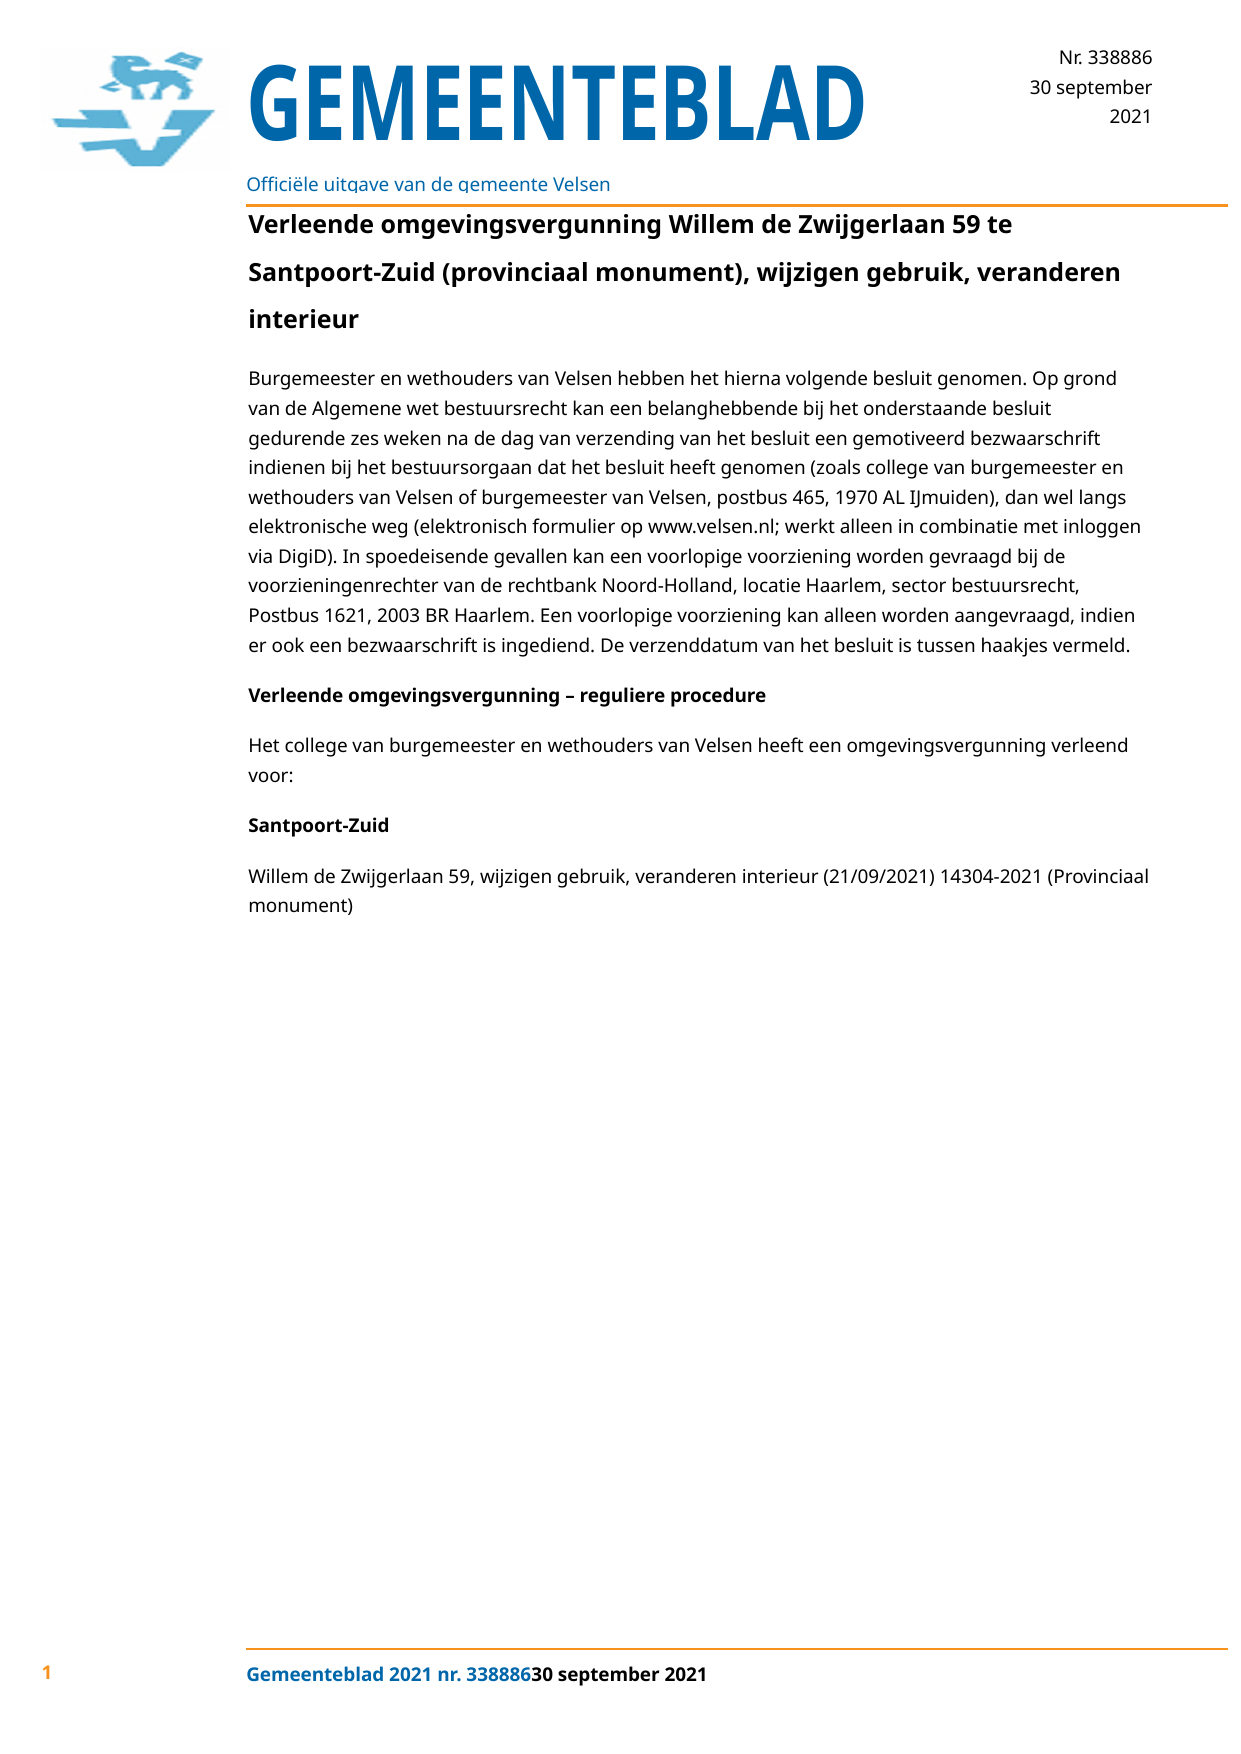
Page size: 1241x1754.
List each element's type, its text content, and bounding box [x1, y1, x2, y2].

text Verleende omgevingsvergunning – reguliere procedure [248, 682, 1152, 708]
text Verleende omgevingsvergunning Willem de Zwijgerlaan 59 te Santpoort-Zuid (provinciaal monument), wijzigen gebruik, veranderen interieur [248, 207, 1152, 336]
text Santpoort-Zuid [248, 813, 1152, 838]
text Willem de Zwijgerlaan 59, wijzigen gebruik, veranderen interieur (21/09/2021) 14304-2021 (Provinciaal monument) [248, 863, 1152, 918]
text Burgemeester en wethouders van Velsen hebben het hierna volgende besluit genomen. Op grond van de Algemene wet bestuursrecht kan een belanghebbende bij het onderstaande besluit gedurende zes weken na de dag van verzending van het besluit een gemotiveerd bezwaarschrift indienen bij het bestuursorgaan dat het besluit heeft genomen (zoals college van burgemeester en wethouders van Velsen of burgemeester van Velsen, postbus 465, 1970 AL IJmuiden), dan wel langs elektronische weg (elektronisch formulier op www.velsen.nl; werkt alleen in combinatie met inloggen via DigiD). In spoedeisende gevallen kan een voorlopige voorziening worden gevraagd bij de voorzieningenrechter van de rechtbank Noord-Holland, locatie Haarlem, sector bestuursrecht, Postbus 1621, 2003 BR Haarlem. Een voorlopige voorziening kan alleen worden aangevraagd, indien er ook een bezwaarschrift is ingediend. De verzenddatum van het besluit is tussen haakjes vermeld. [248, 366, 1152, 657]
picture [41, 47, 231, 172]
text Het college van burgemeester en wethouders van Velsen heeft een omgevingsvergunning verleend voor: [248, 733, 1152, 788]
